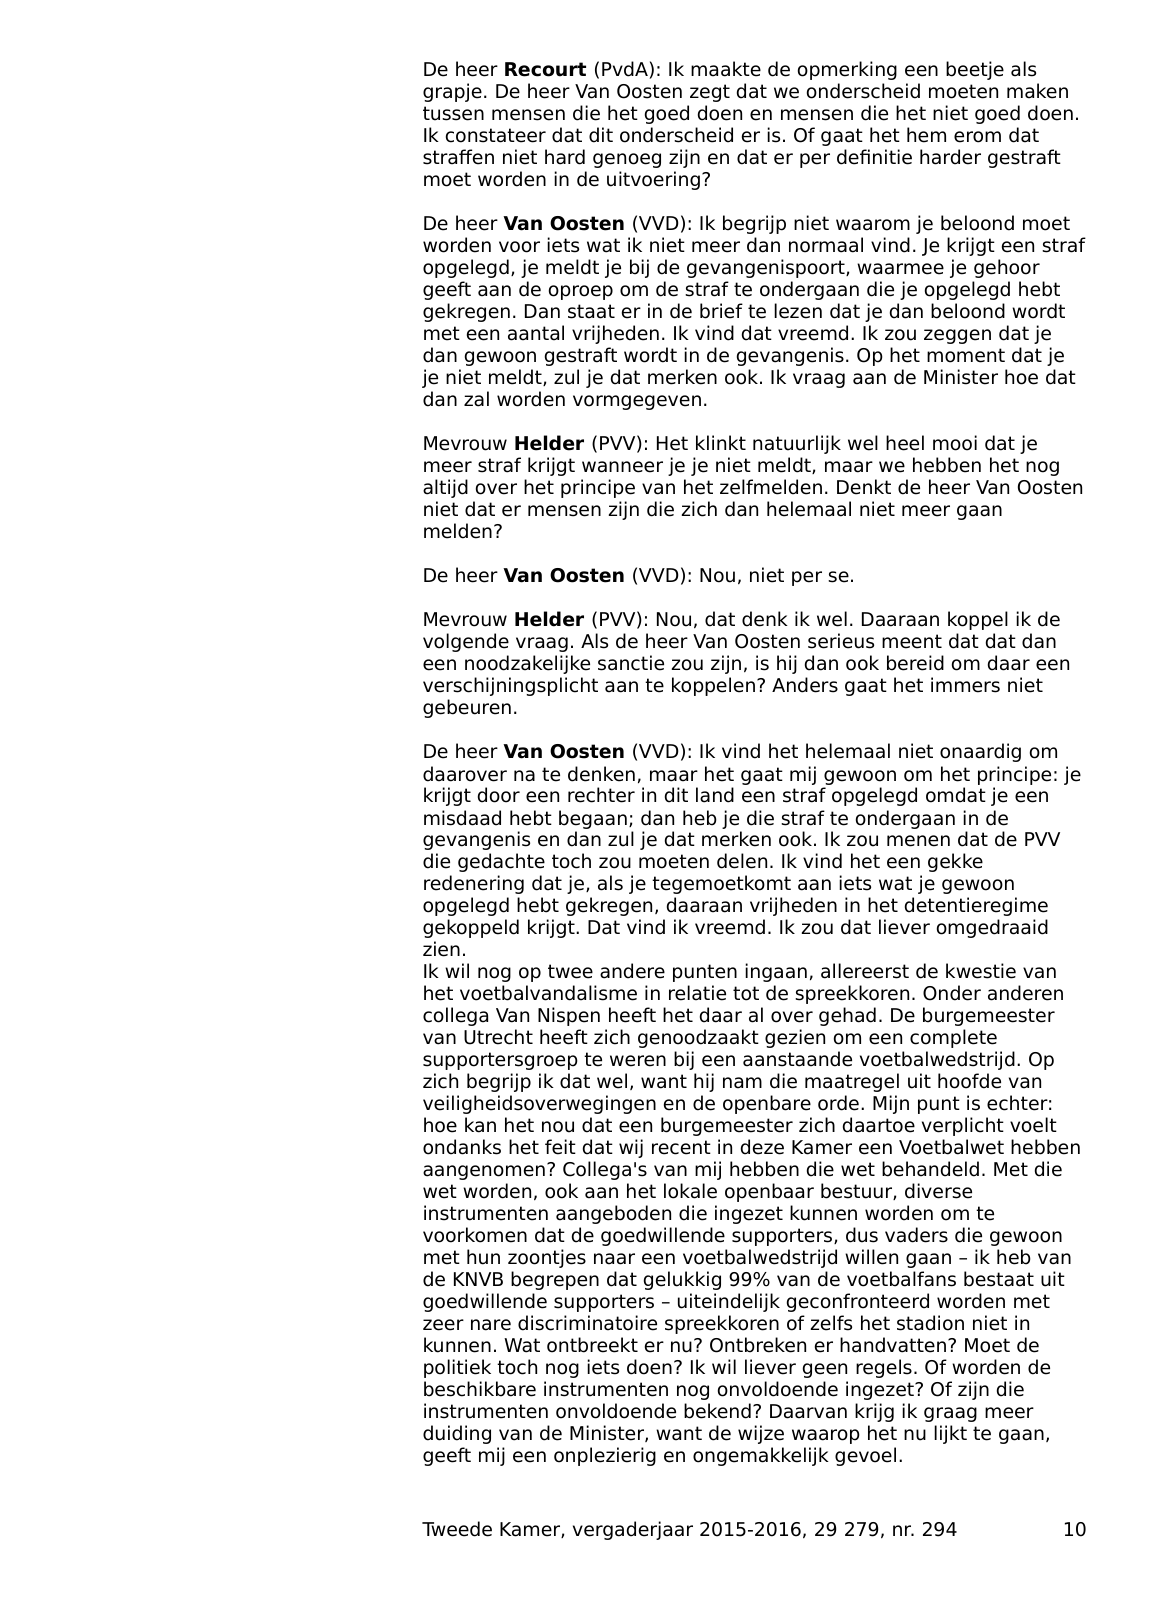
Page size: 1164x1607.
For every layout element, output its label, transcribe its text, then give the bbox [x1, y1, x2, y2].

text De heer Van Oosten (VVD): Nou, niet per se. [422, 565, 1087, 587]
text Mevrouw Helder (PVV): Nou, dat denk ik wel. Daaraan koppel ik de volgende vraag. Als de heer Van Oosten serieus meent dat dat dan een noodzakelijke sanctie zou zijn, is hij dan ook bereid om daar een verschijningsplicht aan te koppelen? Anders gaat het immers niet gebeuren. [422, 609, 1087, 719]
text De heer Van Oosten (VVD): Ik begrijp niet waarom je beloond moet worden voor iets wat ik niet meer dan normaal vind. Je krijgt een straf opgelegd, je meldt je bij de gevangenispoort, waarmee je gehoor geeft aan de oproep om de straf te ondergaan die je opgelegd hebt gekregen. Dan staat er in de brief te lezen dat je dan beloond wordt met een aantal vrijheden. Ik vind dat vreemd. Ik zou zeggen dat je dan gewoon gestraft wordt in de gevangenis. Op het moment dat je je niet meldt, zul je dat merken ook. Ik vraag aan de Minister hoe dat dan zal worden vormgegeven. [422, 213, 1087, 411]
text Mevrouw Helder (PVV): Het klinkt natuurlijk wel heel mooi dat je meer straf krijgt wanneer je je niet meldt, maar we hebben het nog altijd over het principe van het zelfmelden. Denkt de heer Van Oosten niet dat er mensen zijn die zich dan helemaal niet meer gaan melden? [422, 433, 1087, 543]
text De heer Van Oosten (VVD): Ik vind het helemaal niet onaardig om daarover na te denken, maar het gaat mij gewoon om het principe: je krijgt door een rechter in dit land een straf opgelegd omdat je een misdaad hebt begaan; dan heb je die straf te ondergaan in de gevangenis en dan zul je dat merken ook. Ik zou menen dat de PVV die gedachte toch zou moeten delen. Ik vind het een gekke redenering dat je, als je tegemoetkomt aan iets wat je gewoon opgelegd hebt gekregen, daaraan vrijheden in het detentieregime gekoppeld krijgt. Dat vind ik vreemd. Ik zou dat liever omgedraaid zien. [422, 741, 1087, 961]
text De heer Recourt (PvdA): Ik maakte de opmerking een beetje als grapje. De heer Van Oosten zegt dat we onderscheid moeten maken tussen mensen die het goed doen en mensen die het niet goed doen. Ik constateer dat dit onderscheid er is. Of gaat het hem erom dat straffen niet hard genoeg zijn en dat er per definitie harder gestraft moet worden in de uitvoering? [422, 59, 1087, 191]
text Ik wil nog op twee andere punten ingaan, allereerst de kwestie van het voetbalvandalisme in relatie tot de spreekkoren. Onder anderen collega Van Nispen heeft het daar al over gehad. De burgemeester van Utrecht heeft zich genoodzaakt gezien om een complete supportersgroep te weren bij een aanstaande voetbalwedstrijd. Op zich begrijp ik dat wel, want hij nam die maatregel uit hoofde van veiligheidsoverwegingen en de openbare orde. Mijn punt is echter: hoe kan het nou dat een burgemeester zich daartoe verplicht voelt ondanks het feit dat wij recent in deze Kamer een Voetbalwet hebben aangenomen? Collega's van mij hebben die wet behandeld. Met die wet worden, ook aan het lokale openbaar bestuur, diverse instrumenten aangeboden die ingezet kunnen worden om te voorkomen dat de goedwillende supporters, dus vaders die gewoon met hun zoontjes naar een voetbalwedstrijd willen gaan – ik heb van de KNVB begrepen dat gelukkig 99% van de voetbalfans bestaat uit goedwillende supporters – uiteindelijk geconfronteerd worden met zeer nare discriminatoire spreekkoren of zelfs het stadion niet in kunnen. Wat ontbreekt er nu? Ontbreken er handvatten? Moet de politiek toch nog iets doen? Ik wil liever geen regels. Of worden de beschikbare instrumenten nog onvoldoende ingezet? Of zijn die instrumenten onvoldoende bekend? Daarvan krijg ik graag meer duiding van de Minister, want de wijze waarop het nu lijkt te gaan, geeft mij een onplezierig en ongemakkelijk gevoel. [422, 961, 1087, 1467]
